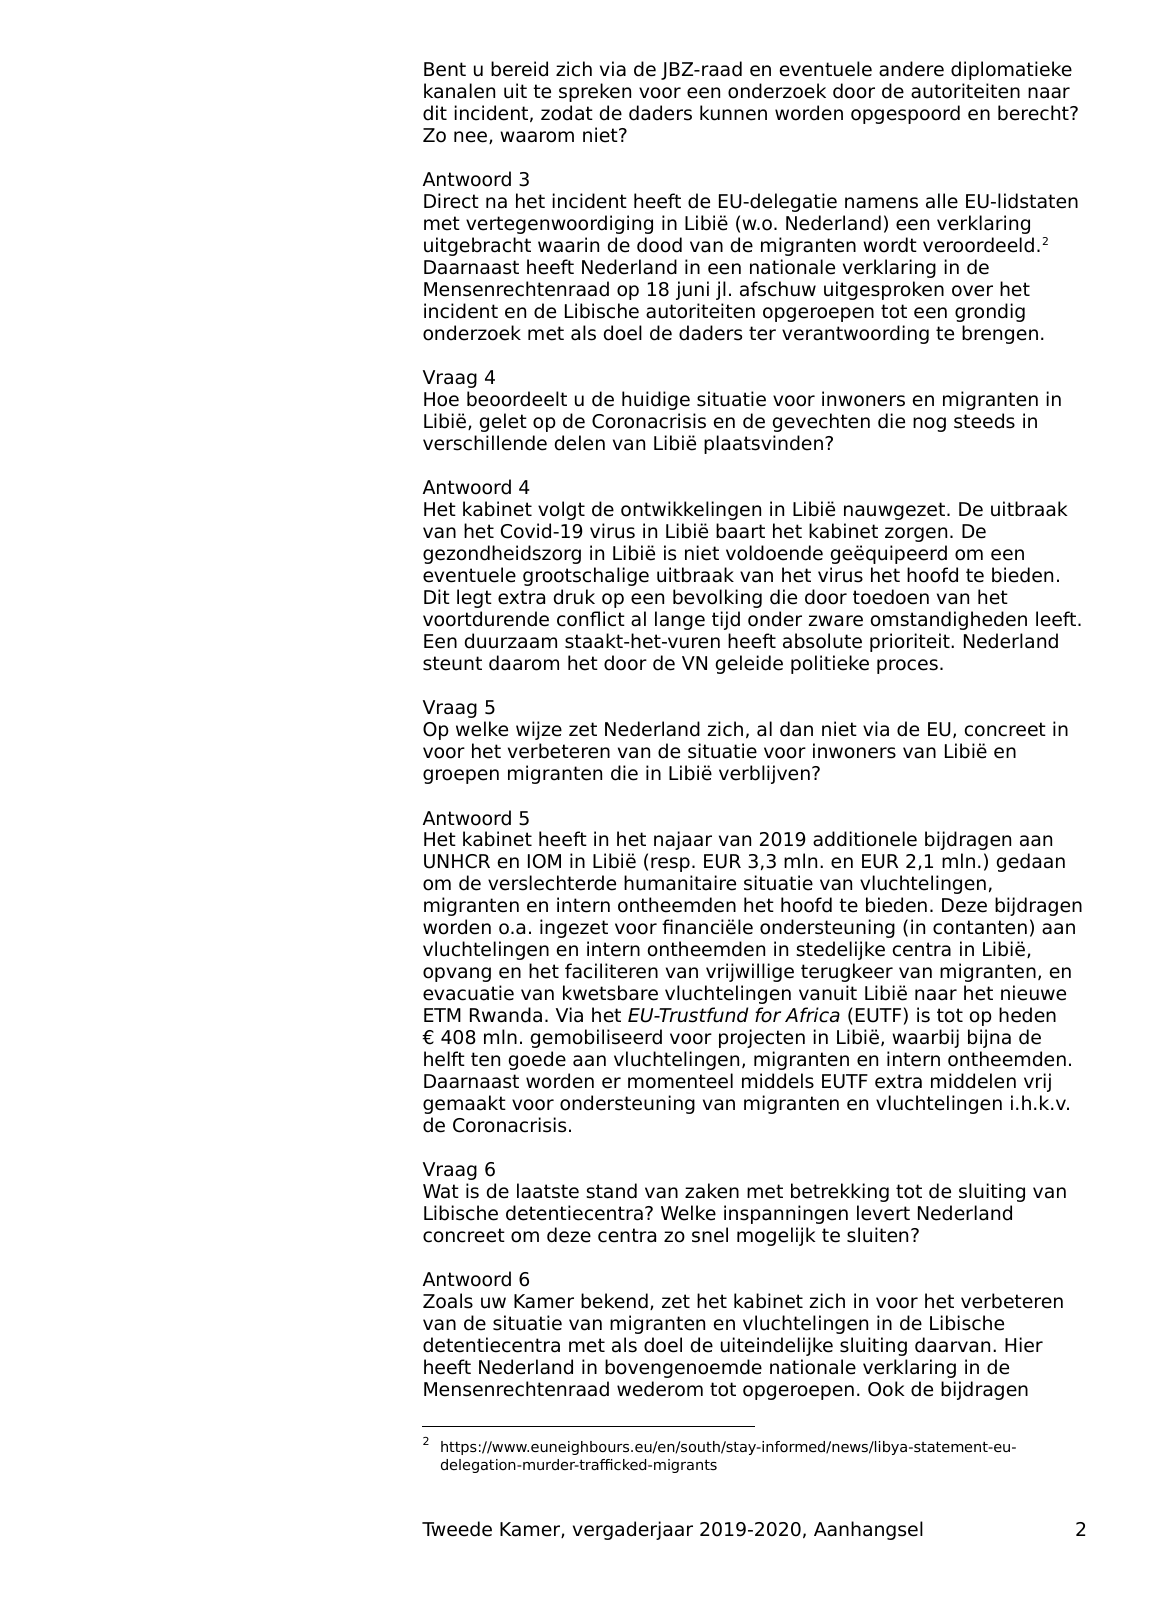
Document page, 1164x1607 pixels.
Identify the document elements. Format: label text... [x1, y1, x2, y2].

text Bent u bereid zich via de JBZ-raad en eventuele andere diplomatieke kanalen uit te spreken voor een onderzoek door de autoriteiten naar dit incident, zodat de daders kunnen worden opgespoord en berecht? Zo nee, waarom niet? [422, 59, 1087, 147]
text Zoals uw Kamer bekend, zet het kabinet zich in voor het verbeteren van de situatie van migranten en vluchtelingen in de Libische detentiecentra met als doel de uiteindelijke sluiting daarvan. Hier heeft Nederland in bovengenoemde nationale verklaring in de Mensenrechtenraad wederom tot opgeroepen. Ook de bijdragen [422, 1291, 1087, 1401]
text Vraag 6 [422, 1159, 1087, 1181]
text Het kabinet volgt de ontwikkelingen in Libië nauwgezet. De uitbraak van het Covid-19 virus in Libië baart het kabinet zorgen. De gezondheidszorg in Libië is niet voldoende geëquipeerd om een eventuele grootschalige uitbraak van het virus het hoofd te bieden. Dit legt extra druk op een bevolking die door toedoen van het voortdurende conflict al lange tijd onder zware omstandigheden leeft. Een duurzaam staakt-het-vuren heeft absolute prioriteit. Nederland steunt daarom het door de VN geleide politieke proces. [422, 499, 1087, 675]
text Vraag 4 [422, 367, 1087, 389]
text Antwoord 5 [422, 807, 1087, 829]
text Wat is de laatste stand van zaken met betrekking tot de sluiting van Libische detentiecentra? Welke inspanningen levert Nederland concreet om deze centra zo snel mogelijk te sluiten? [422, 1181, 1087, 1247]
text Direct na het incident heeft de EU-delegatie namens alle EU-lidstaten met vertegenwoordiging in Libië (w.o. Nederland) een verklaring uitgebracht waarin de dood van de migranten wordt veroordeeld. Daarnaast heeft Nederland in een nationale verklaring in de Mensenrechtenraad op 18 juni jl. afschuw uitgesproken over het incident en de Libische autoriteiten opgeroepen tot een grondig onderzoek met als doel de daders ter verantwoording te brengen. [422, 191, 1087, 345]
text Antwoord 6 [422, 1269, 1087, 1291]
text Op welke wijze zet Nederland zich, al dan niet via de EU, concreet in voor het verbeteren van de situatie voor inwoners van Libië en groepen migranten die in Libië verblijven? [422, 719, 1087, 785]
text Vraag 5 [422, 697, 1087, 719]
text Antwoord 3 [422, 169, 1087, 191]
text Hoe beoordeelt u de huidige situatie voor inwoners en migranten in Libië, gelet op de Coronacrisis en de gevechten die nog steeds in verschillende delen van Libië plaatsvinden? [422, 389, 1087, 455]
text Het kabinet heeft in het najaar van 2019 additionele bijdragen aan UNHCR en IOM in Libië (resp. EUR 3,3 mln. en EUR 2,1 mln.) gedaan om de verslechterde humanitaire situatie van vluchtelingen, migranten en intern ontheemden het hoofd te bieden. Deze bijdragen worden o.a. ingezet voor financiële ondersteuning (in contanten) aan vluchtelingen en intern ontheemden in stedelijke centra in Libië, opvang en het faciliteren van vrijwillige terugkeer van migranten, en evacuatie van kwetsbare vluchtelingen vanuit Libië naar het nieuwe ETM Rwanda. Via het EU-Trustfund for Africa (EUTF) is tot op heden € 408 mln. gemobiliseerd voor projecten in Libië, waarbij bijna de helft ten goede aan vluchtelingen, migranten en intern ontheemden. Daarnaast worden er momenteel middels EUTF extra middelen vrij gemaakt voor ondersteuning van migranten en vluchtelingen i.h.k.v. de Coronacrisis. [422, 829, 1087, 1137]
text https://www.euneighbours.eu/en/south/stay-informed/news/libya-statement-eu-delegation-murder-trafficked-migrants [422, 1435, 1087, 1474]
text Antwoord 4 [422, 477, 1087, 499]
